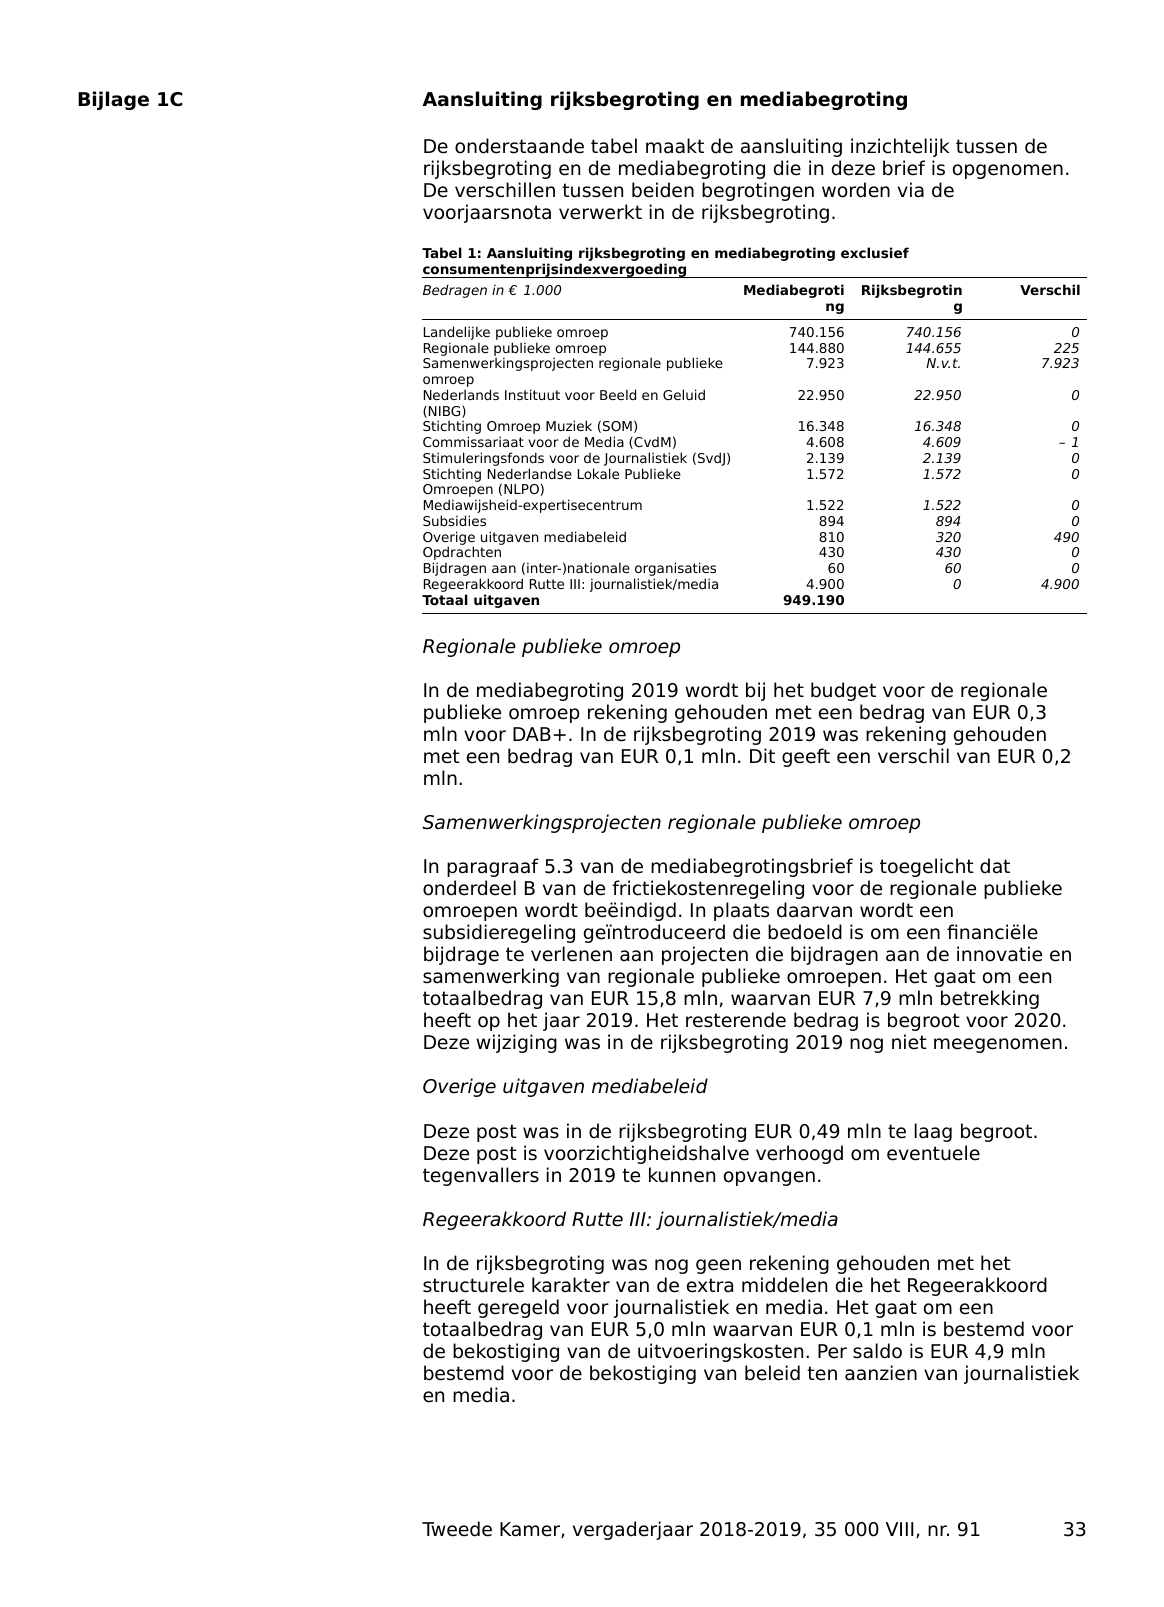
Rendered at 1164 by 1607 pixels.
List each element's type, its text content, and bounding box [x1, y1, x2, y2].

table_cell 894 [850, 514, 968, 529]
table_cell N.v.t. [850, 356, 968, 388]
table_cell 4.609 [850, 435, 968, 451]
table_cell 22.950 [850, 388, 968, 419]
table_cell 7.923 [969, 356, 1087, 388]
table_cell 1.522 [732, 498, 850, 514]
table_cell 0 [969, 320, 1087, 341]
subtitle Regionale publieke omroep [422, 636, 1087, 658]
table_cell 0 [969, 466, 1087, 498]
table_cell Mediawijsheid-expertisecentrum [422, 498, 732, 514]
subtitle Overige uitgaven mediabeleid [422, 1076, 1087, 1098]
text In paragraaf 5.3 van de mediabegrotingsbrief is toegelicht dat onderdeel B van de frictiekostenregeling voor de regionale publieke omroepen wordt beëindigd. In plaats daarvan wordt een subsidieregeling geïntroduceerd die bedoeld is om een financiële bijdrage te verlenen aan projecten die bijdragen aan de innovatie en samenwerking van regionale publieke omroepen. Het gaat om een totaalbedrag van EUR 15,8 mln, waarvan EUR 7,9 mln betrekking heeft op het jaar 2019. Het resterende bedrag is begroot voor 2020. Deze wijziging was in de rijksbegroting 2019 nog niet meegenomen. [422, 856, 1087, 1054]
table_cell 4.900 [969, 577, 1087, 592]
subtitle Bijlage 1C Aansluiting rijksbegroting en mediabegroting [77, 89, 1087, 111]
table_cell Verschil [969, 278, 1087, 319]
table_cell 144.655 [850, 341, 968, 356]
table_cell 1.522 [850, 498, 968, 514]
table_cell 16.348 [732, 419, 850, 435]
table_cell 490 [969, 529, 1087, 545]
table_cell Bedragen in € 1.000 [422, 278, 732, 319]
table_cell Mediabegroting [732, 278, 850, 319]
table_cell Stichting Nederlandse Lokale Publieke Omroepen (NLPO) [422, 466, 732, 498]
table_cell 430 [850, 545, 968, 561]
table_cell 810 [732, 529, 850, 545]
table_cell 144.880 [732, 341, 850, 356]
table_cell 0 [850, 577, 968, 592]
table_cell Nederlands Instituut voor Beeld en Geluid (NIBG) [422, 388, 732, 419]
table_cell [850, 592, 968, 613]
table_cell 16.348 [850, 419, 968, 435]
table_cell 894 [732, 514, 850, 529]
table_cell Opdrachten [422, 545, 732, 561]
table_cell 0 [969, 451, 1087, 466]
table_cell 7.923 [732, 356, 850, 388]
table_cell 1.572 [850, 466, 968, 498]
table_header Tabel 1: Aansluiting rijksbegroting en mediabegroting exclusief consumentenprijsindexvergoeding [422, 246, 1087, 277]
table_cell Regeerakkoord Rutte III: journalistiek/media [422, 577, 732, 592]
table_cell 0 [969, 498, 1087, 514]
table_cell 60 [850, 561, 968, 577]
text Deze post was in de rijksbegroting EUR 0,49 mln te laag begroot. Deze post is voorzichtigheidshalve verhoogd om eventuele tegenvallers in 2019 te kunnen opvangen. [422, 1121, 1087, 1186]
table_cell 60 [732, 561, 850, 577]
table_cell 740.156 [850, 320, 968, 341]
table_cell Commissariaat voor de Media (CvdM) [422, 435, 732, 451]
table_cell 0 [969, 514, 1087, 529]
table_cell 0 [969, 561, 1087, 577]
text De onderstaande tabel maakt de aansluiting inzichtelijk tussen de rijksbegroting en de mediabegroting die in deze brief is opgenomen. De verschillen tussen beiden begrotingen worden via de voorjaarsnota verwerkt in de rijksbegroting. [422, 136, 1087, 224]
text In de rijksbegroting was nog geen rekening gehouden met het structurele karakter van de extra middelen die het Regeerakkoord heeft geregeld voor journalistiek en media. Het gaat om een totaalbedrag van EUR 5,0 mln waarvan EUR 0,1 mln is bestemd voor de bekostiging van de uitvoeringskosten. Per saldo is EUR 4,9 mln bestemd voor de bekostiging van beleid ten aanzien van journalistiek en media. [422, 1253, 1087, 1407]
subtitle Regeerakkoord Rutte III: journalistiek/media [422, 1209, 1087, 1231]
table_cell Bijdragen aan (inter-)nationale organisaties [422, 561, 732, 577]
table_cell Regionale publieke omroep [422, 341, 732, 356]
text In de mediabegroting 2019 wordt bij het budget voor de regionale publieke omroep rekening gehouden met een bedrag van EUR 0,3 mln voor DAB+. In de rijksbegroting 2019 was rekening gehouden met een bedrag van EUR 0,1 mln. Dit geeft een verschil van EUR 0,2 mln. [422, 680, 1087, 790]
table_cell – 1 [969, 435, 1087, 451]
table_cell Rijksbegroting [850, 278, 968, 319]
table_cell 0 [969, 419, 1087, 435]
table_cell 320 [850, 529, 968, 545]
table_cell 0 [969, 388, 1087, 419]
table_cell 430 [732, 545, 850, 561]
table_cell Samenwerkingsprojecten regionale publieke omroep [422, 356, 732, 388]
table_cell 4.900 [732, 577, 850, 592]
table_cell 949.190 [732, 592, 850, 613]
table_cell Stimuleringsfonds voor de Journalistiek (SvdJ) [422, 451, 732, 466]
table_cell Totaal uitgaven [422, 592, 732, 613]
subtitle Samenwerkingsprojecten regionale publieke omroep [422, 812, 1087, 834]
table_cell Stichting Omroep Muziek (SOM) [422, 419, 732, 435]
table_cell 2.139 [850, 451, 968, 466]
table_cell [969, 592, 1087, 613]
table_cell 0 [969, 545, 1087, 561]
table_cell 2.139 [732, 451, 850, 466]
table_cell Subsidies [422, 514, 732, 529]
table_cell Overige uitgaven mediabeleid [422, 529, 732, 545]
table_cell 225 [969, 341, 1087, 356]
table_cell 740.156 [732, 320, 850, 341]
table_cell Landelijke publieke omroep [422, 320, 732, 341]
table_cell 22.950 [732, 388, 850, 419]
table_cell 1.572 [732, 466, 850, 498]
table_cell 4.608 [732, 435, 850, 451]
